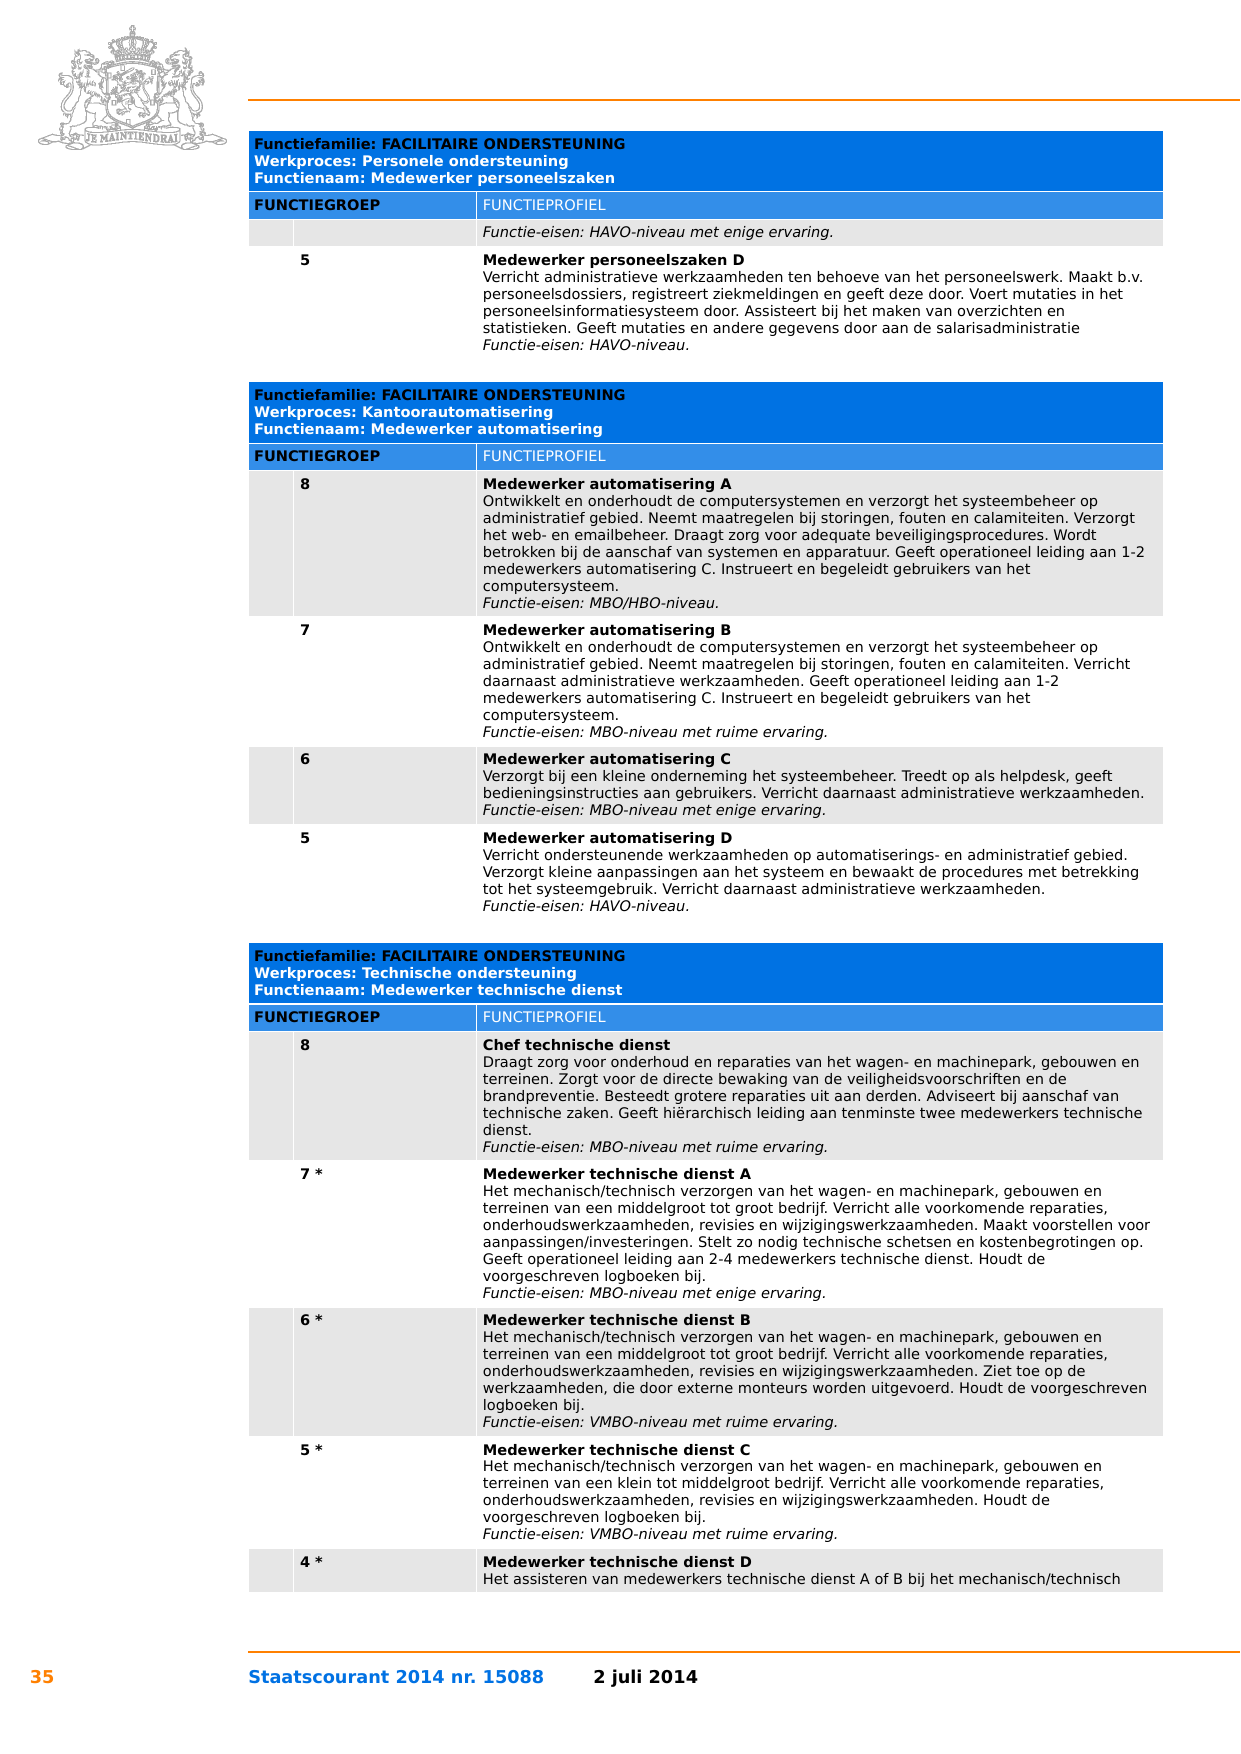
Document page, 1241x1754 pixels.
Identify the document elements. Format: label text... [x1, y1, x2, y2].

table_cell Medewerker technische dienst C Het mechanisch/technisch verzorgen van het wagen- en machinepark, gebouwen en terreinen van een klein tot middelgroot bedrijf. Verricht alle voorkomende reparaties, onderhoudswerkzaamheden, revisies en wijzigingswerkzaamheden. Houdt de voorgeschreven logboeken bij. Functie-eisen: VMBO-niveau met ruime ervaring. [477, 1437, 1163, 1548]
table_cell Functie-eisen: HAVO-niveau met enige ervaring. [477, 220, 1163, 246]
table_cell Medewerker technische dienst D Het assisteren van medewerkers technische dienst A of B bij het mechanisch/technisch [477, 1549, 1163, 1592]
table_cell 7 [294, 617, 476, 746]
table_cell [294, 220, 476, 246]
table_cell FUNCTIEPROFIEL [477, 1005, 1163, 1031]
table_cell [249, 1161, 293, 1306]
table_cell 5 [294, 247, 476, 358]
table_cell [249, 1032, 293, 1160]
table_cell FUNCTIEPROFIEL [477, 192, 1163, 219]
table_header Functiefamilie: FACILITAIRE ONDERSTEUNING Werkproces: Kantoorautomatisering Functienaam: Medewerker automatisering [249, 382, 1163, 443]
table_cell 4 * [294, 1549, 476, 1592]
table_cell Medewerker personeelszaken D Verricht administratieve werkzaamheden ten behoeve van het personeelswerk. Maakt b.v. personeelsdossiers, registreert ziekmeldingen en geeft deze door. Voert mutaties in het personeelsinformatiesysteem door. Assisteert bij het maken van overzichten en statistieken. Geeft mutaties en andere gegevens door aan de salarisadministratie Functie-eisen: HAVO-niveau. [477, 247, 1163, 358]
table_header Functiefamilie: FACILITAIRE ONDERSTEUNING Werkproces: Technische ondersteuning Functienaam: Medewerker technische dienst [249, 943, 1163, 1003]
table_cell 8 [294, 471, 476, 616]
table_cell [249, 1549, 293, 1592]
table_cell [249, 1437, 293, 1548]
table_cell [249, 471, 293, 616]
table_cell Medewerker automatisering D Verricht ondersteunende werkzaamheden op automatiserings- en administratief gebied. Verzorgt kleine aanpassingen aan het systeem en bewaakt de procedures met betrekking tot het systeemgebruik. Verricht daarnaast administratieve werkzaamheden. Functie-eisen: HAVO-niveau. [477, 825, 1163, 919]
table_cell FUNCTIEGROEP [249, 444, 476, 470]
table_cell 6 * [294, 1308, 476, 1436]
table_cell 6 [294, 747, 476, 824]
table_cell 5 * [294, 1437, 476, 1548]
table_cell 5 [294, 825, 476, 919]
table_cell [249, 247, 293, 358]
table_cell [249, 617, 293, 746]
picture [38, 25, 227, 150]
table_cell [249, 1308, 293, 1436]
table_cell Medewerker automatisering C Verzorgt bij een kleine onderneming het systeembeheer. Treedt op als helpdesk, geeft bedieningsinstructies aan gebruikers. Verricht daarnaast administratieve werkzaamheden. Functie-eisen: MBO-niveau met enige ervaring. [477, 747, 1163, 824]
table_cell [249, 220, 293, 246]
table_cell FUNCTIEPROFIEL [477, 444, 1163, 470]
table_cell Medewerker automatisering A Ontwikkelt en onderhoudt de computersystemen en verzorgt het systeembeheer op administratief gebied. Neemt maatregelen bij storingen, fouten en calamiteiten. Verzorgt het web- en emailbeheer. Draagt zorg voor adequate beveiligingsprocedures. Wordt betrokken bij de aanschaf van systemen en apparatuur. Geeft operationeel leiding aan 1-2 medewerkers automatisering C. Instrueert en begeleidt gebruikers van het computersysteem. Functie-eisen: MBO/HBO-niveau. [477, 471, 1163, 616]
table_cell 7 * [294, 1161, 476, 1306]
table_cell FUNCTIEGROEP [249, 192, 476, 219]
table_cell 8 [294, 1032, 476, 1160]
table_cell Medewerker technische dienst B Het mechanisch/technisch verzorgen van het wagen- en machinepark, gebouwen en terreinen van een middelgroot tot groot bedrijf. Verricht alle voorkomende reparaties, onderhoudswerkzaamheden, revisies en wijzigingswerkzaamheden. Ziet toe op de werkzaamheden, die door externe monteurs worden uitgevoerd. Houdt de voorgeschreven logboeken bij. Functie-eisen: VMBO-niveau met ruime ervaring. [477, 1308, 1163, 1436]
table_cell FUNCTIEGROEP [249, 1005, 476, 1031]
table_cell [249, 825, 293, 919]
table_cell [249, 747, 293, 824]
table_cell Medewerker technische dienst A Het mechanisch/technisch verzorgen van het wagen- en machinepark, gebouwen en terreinen van een middelgroot tot groot bedrijf. Verricht alle voorkomende reparaties, onderhoudswerkzaamheden, revisies en wijzigingswerkzaamheden. Maakt voorstellen voor aanpassingen/investeringen. Stelt zo nodig technische schetsen en kostenbegrotingen op. Geeft operationeel leiding aan 2-4 medewerkers technische dienst. Houdt de voorgeschreven logboeken bij. Functie-eisen: MBO-niveau met enige ervaring. [477, 1161, 1163, 1306]
table_header Functiefamilie: FACILITAIRE ONDERSTEUNING Werkproces: Personele ondersteuning Functienaam: Medewerker personeelszaken [249, 131, 1163, 191]
table_cell Medewerker automatisering B Ontwikkelt en onderhoudt de computersystemen en verzorgt het systeembeheer op administratief gebied. Neemt maatregelen bij storingen, fouten en calamiteiten. Verricht daarnaast administratieve werkzaamheden. Geeft operationeel leiding aan 1-2 medewerkers automatisering C. Instrueert en begeleidt gebruikers van het computersysteem. Functie-eisen: MBO-niveau met ruime ervaring. [477, 617, 1163, 746]
table_cell Chef technische dienst Draagt zorg voor onderhoud en reparaties van het wagen- en machinepark, gebouwen en terreinen. Zorgt voor de directe bewaking van de veiligheidsvoorschriften en de brandpreventie. Besteedt grotere reparaties uit aan derden. Adviseert bij aanschaf van technische zaken. Geeft hiërarchisch leiding aan tenminste twee medewerkers technische dienst. Functie-eisen: MBO-niveau met ruime ervaring. [477, 1032, 1163, 1160]
